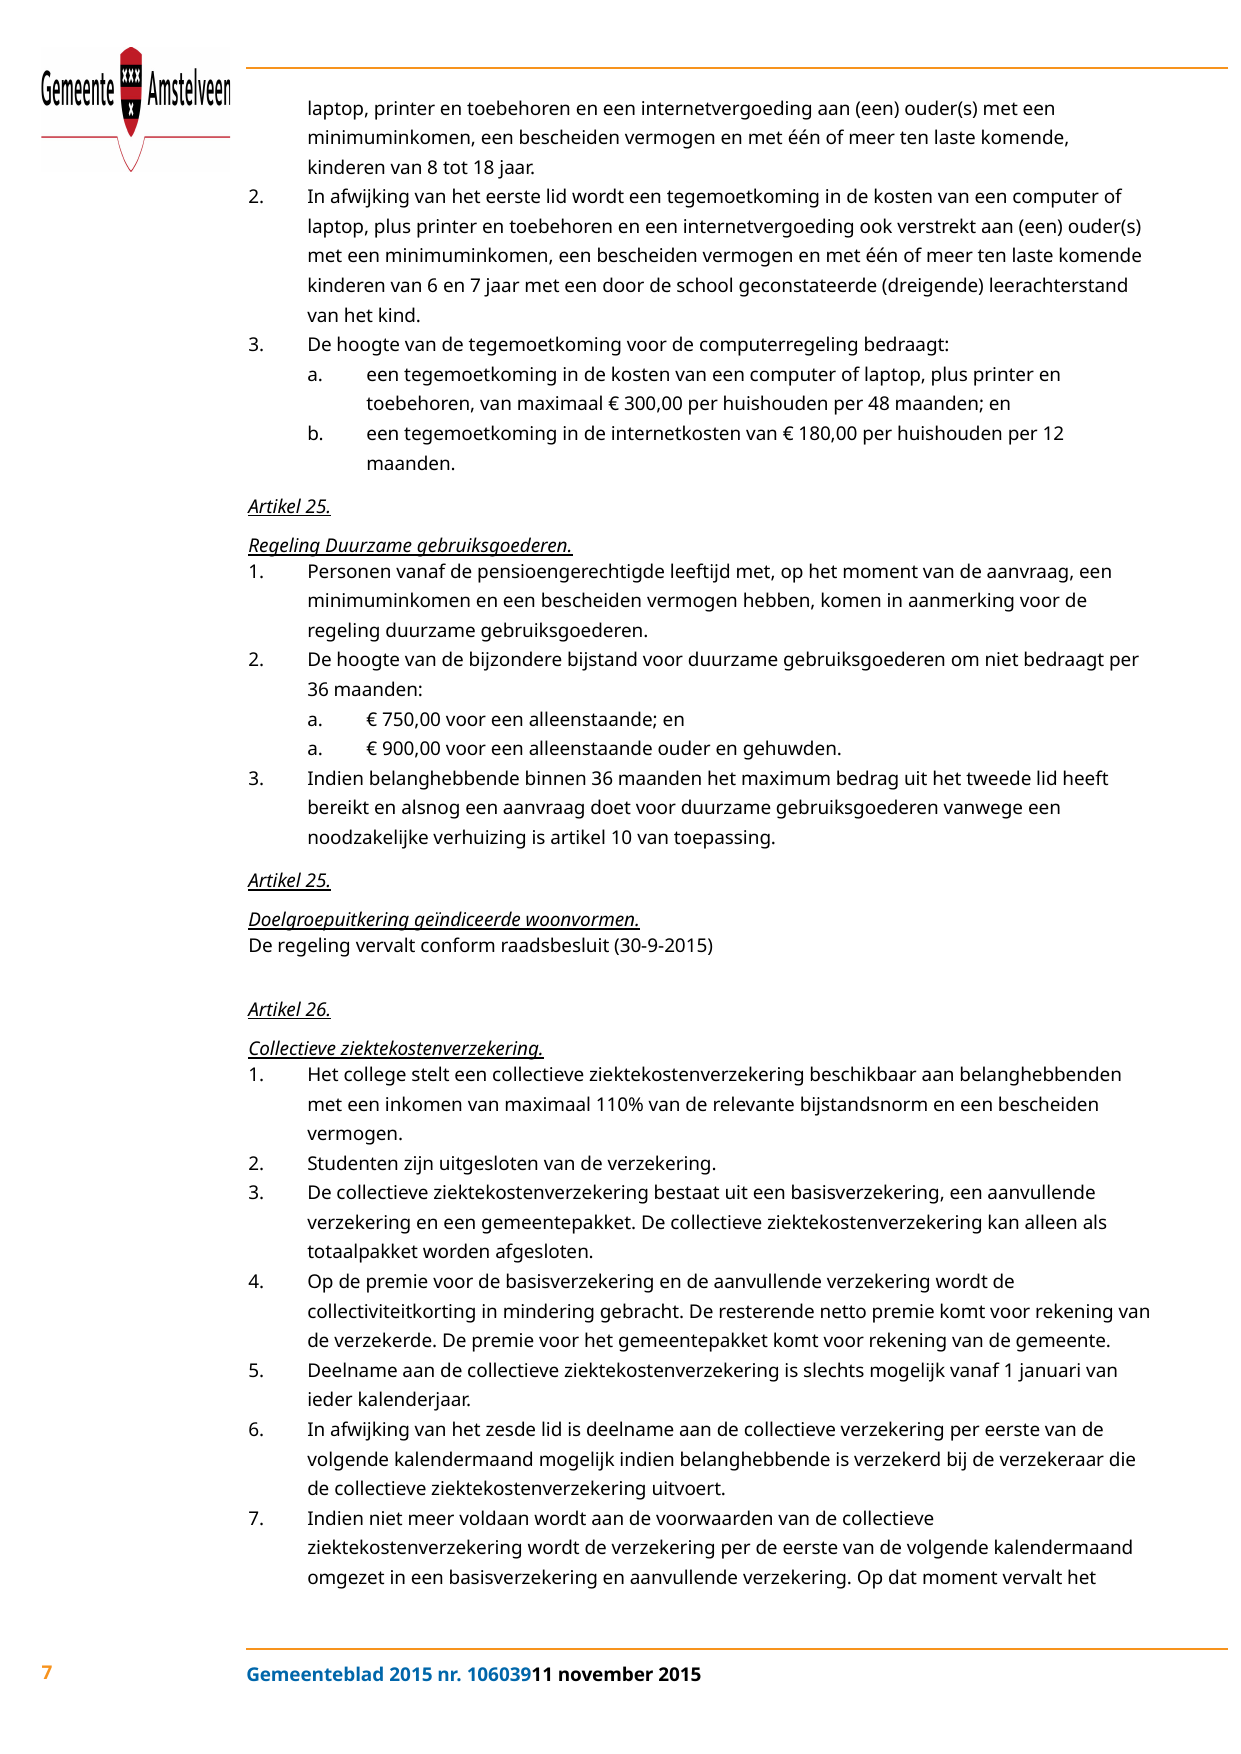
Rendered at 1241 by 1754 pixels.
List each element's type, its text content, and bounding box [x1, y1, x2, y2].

text Artikel 26. [248, 996, 1152, 1022]
list Op de premie voor de basisverzekering en de aanvullende verzekering wordt de collectiviteitkorting in mindering gebracht. De resterende netto premie komt voor rekening van de verzekerde. De premie voor het gemeentepakket komt voor rekening van de gemeente. [248, 1268, 1152, 1353]
text De regeling vervalt conform raadsbesluit (30-9-2015) [248, 932, 1152, 958]
list De hoogte van de tegemoetkoming voor de computerregeling bedraagt: [248, 331, 1152, 357]
list € 750,00 voor een alleenstaande; en [307, 706, 1152, 732]
picture [41, 47, 231, 172]
list € 900,00 voor een alleenstaande ouder en gehuwden. [307, 735, 1152, 761]
list Indien belanghebbende binnen 36 maanden het maximum bedrag uit het tweede lid heeft bereikt en alsnog een aanvraag doet voor duurzame gebruiksgoederen vanwege een noodzakelijke verhuizing is artikel 10 van toepassing. [248, 765, 1152, 850]
list Deelname aan de collectieve ziektekostenverzekering is slechts mogelijk vanaf 1 januari van ieder kalenderjaar. [248, 1357, 1152, 1412]
text Regeling Duurzame gebruiksgoederen. [248, 532, 1152, 558]
list laptop, printer en toebehoren en een internetvergoeding aan (een) ouder(s) met een minimuminkomen, een bescheiden vermogen en met één of meer ten laste komende, kinderen van 8 tot 18 jaar. [248, 95, 1152, 180]
text Artikel 25. [248, 493, 1152, 519]
list Het college stelt een collectieve ziektekostenverzekering beschikbaar aan belanghebbenden met een inkomen van maximaal 110% van de relevante bijstandsnorm en een bescheiden vermogen. [248, 1061, 1152, 1146]
list In afwijking van het eerste lid wordt een tegemoetkoming in de kosten van een computer of laptop, plus printer en toebehoren en een internetvergoeding ook verstrekt aan (een) ouder(s) met een minimuminkomen, een bescheiden vermogen en met één of meer ten laste komende kinderen van 6 en 7 jaar met een door de school geconstateerde (dreigende) leerachterstand van het kind. [248, 183, 1152, 328]
list De collectieve ziektekostenverzekering bestaat uit een basisverzekering, een aanvullende verzekering en een gemeentepakket. De collectieve ziektekostenverzekering kan alleen als totaalpakket worden afgesloten. [248, 1179, 1152, 1264]
list De hoogte van de bijzondere bijstand voor duurzame gebruiksgoederen om niet bedraagt per 36 maanden: [248, 647, 1152, 702]
list Personen vanaf de pensioengerechtigde leeftijd met, op het moment van de aanvraag, een minimuminkomen en een bescheiden vermogen hebben, komen in aanmerking voor de regeling duurzame gebruiksgoederen. [248, 558, 1152, 643]
list een tegemoetkoming in de kosten van een computer of laptop, plus printer en toebehoren, van maximaal € 300,00 per huishouden per 48 maanden; en [307, 361, 1152, 416]
text Doelgroepuitkering geïndiceerde woonvormen. [248, 907, 1152, 932]
list Studenten zijn uitgesloten van de verzekering. [248, 1150, 1152, 1176]
text Artikel 25. [248, 867, 1152, 893]
list In afwijking van het zesde lid is deelname aan de collectieve verzekering per eerste van de volgende kalendermaand mogelijk indien belanghebbende is verzekerd bij de verzekeraar die de collectieve ziektekostenverzekering uitvoert. [248, 1416, 1152, 1501]
text Collectieve ziektekostenverzekering. [248, 1036, 1152, 1061]
list Indien niet meer voldaan wordt aan de voorwaarden van de collectieve ziektekostenverzekering wordt de verzekering per de eerste van de volgende kalendermaand omgezet in een basisverzekering en aanvullende verzekering. Op dat moment vervalt het [248, 1505, 1152, 1590]
list een tegemoetkoming in de internetkosten van € 180,00 per huishouden per 12 maanden. [307, 420, 1152, 476]
